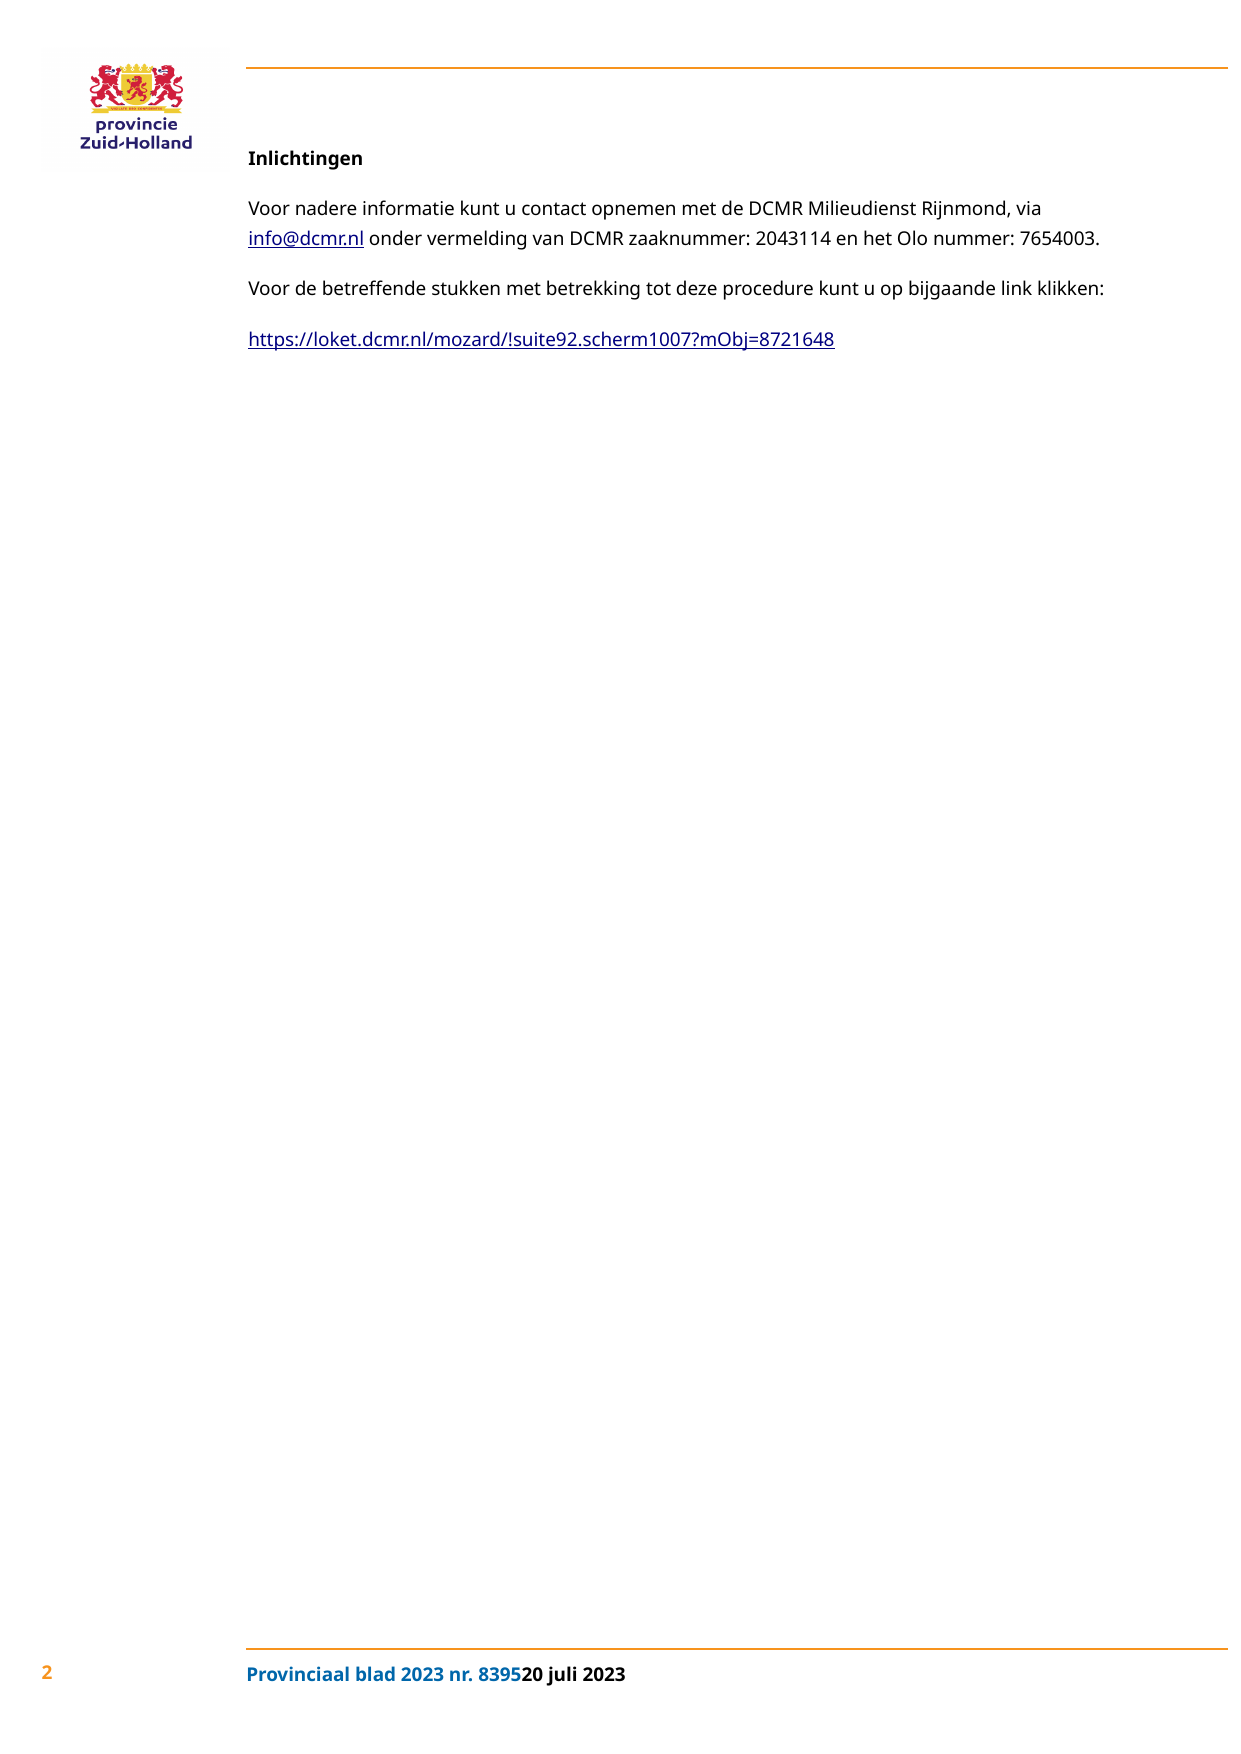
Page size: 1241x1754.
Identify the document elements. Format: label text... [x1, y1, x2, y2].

text Voor de betreffende stukken met betrekking tot deze procedure kunt u op bijgaande link klikken: [248, 276, 1152, 301]
text Voor nadere informatie kunt u contact opnemen met de DCMR Milieudienst Rijnmond, via info@dcmr.nl onder vermelding van DCMR zaaknummer: 2043114 en het Olo nummer: 7654003. [248, 196, 1152, 251]
picture [41, 47, 231, 172]
text https://loket.dcmr.nl/mozard/!suite92.scherm1007?mObj=8721648 [248, 326, 1152, 352]
text Inlichtingen [248, 145, 1152, 171]
